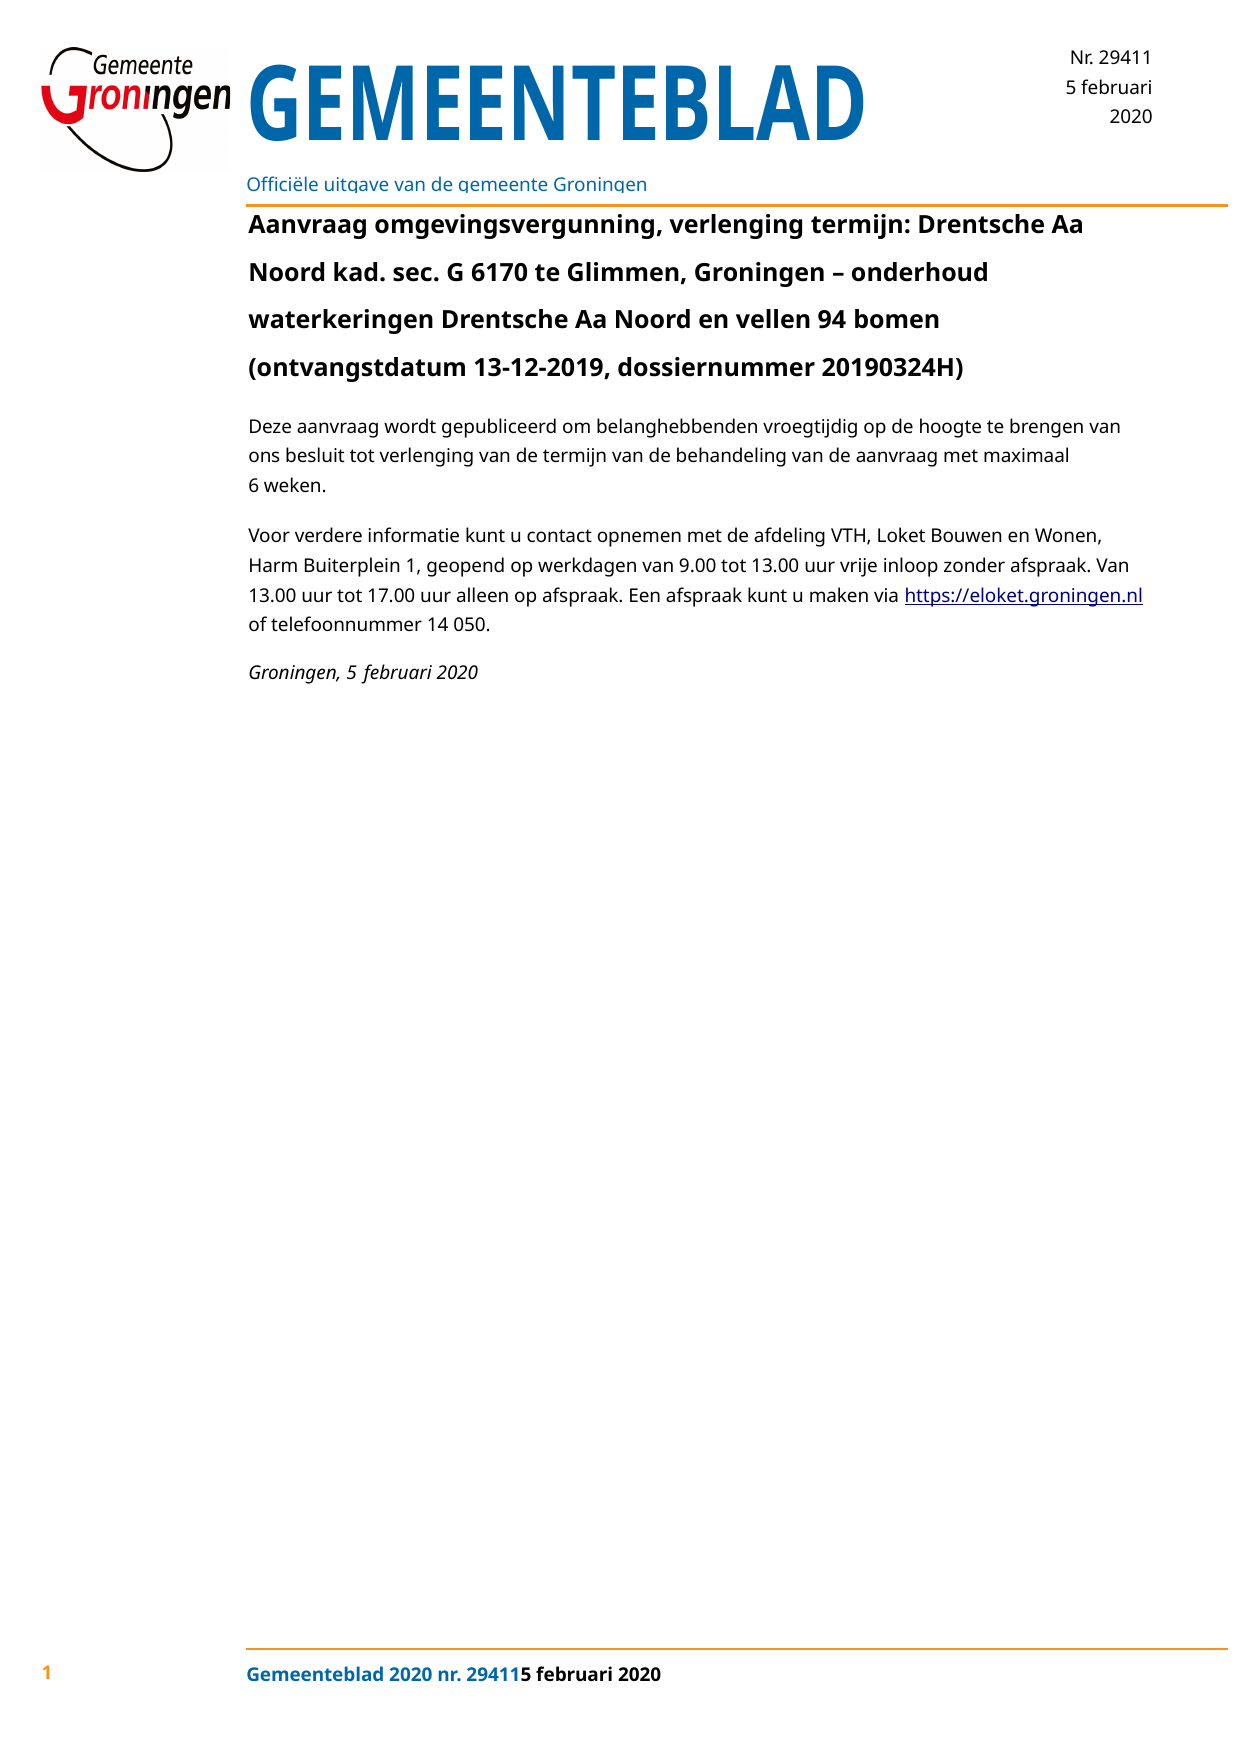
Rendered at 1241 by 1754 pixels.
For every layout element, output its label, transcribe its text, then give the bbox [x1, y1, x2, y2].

text Groningen, 5 februari 2020 [248, 659, 1152, 685]
text Voor verdere informatie kunt u contact opnemen met de afdeling VTH, Loket Bouwen en Wonen, Harm Buiterplein 1, geopend op werkdagen van 9.00 tot 13.00 uur vrije inloop zonder afspraak. Van 13.00 uur tot 17.00 uur alleen op afspraak. Een afspraak kunt u maken via https://eloket.groningen.nl of telefoonnummer 14 050. [248, 523, 1152, 637]
text Aanvraag omgevingsvergunning, verlenging termijn: Drentsche Aa Noord kad. sec. G 6170 te Glimmen, Groningen – onderhoud waterkeringen Drentsche Aa Noord en vellen 94 bomen (ontvangstdatum 13-12-2019, dossiernummer 20190324H) [248, 207, 1152, 384]
text Deze aanvraag wordt gepubliceerd om belanghebbenden vroegtijdig op de hoogte te brengen van ons besluit tot verlenging van de termijn van de behandeling van de aanvraag met maximaal 6 weken. [248, 413, 1152, 498]
picture [41, 47, 231, 172]
